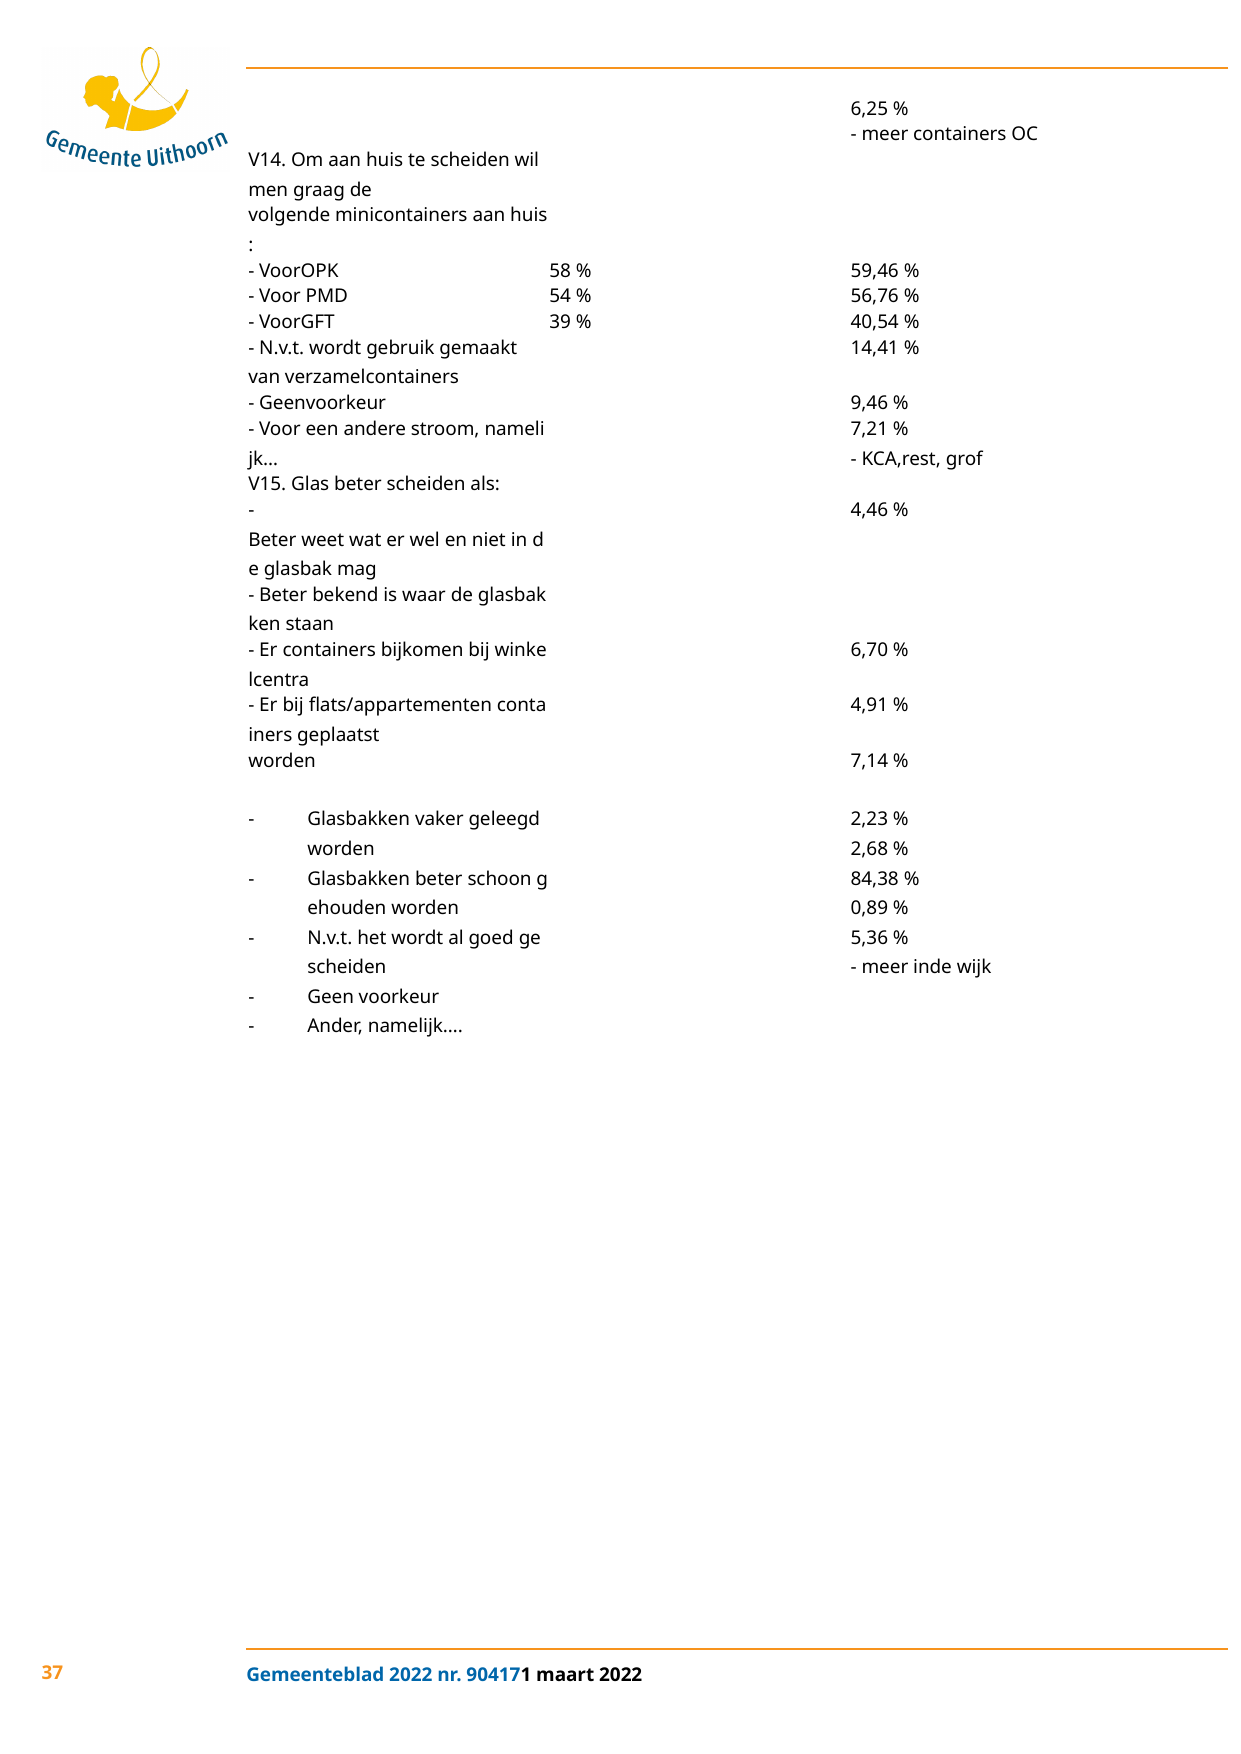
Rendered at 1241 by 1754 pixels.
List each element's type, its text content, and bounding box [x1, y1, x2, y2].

table_cell 14,41 % [850, 334, 1152, 389]
table_cell - Er bij flats/appartementen containers geplaatst [248, 692, 549, 747]
table_header Glasbakken vaker geleegd worden Glasbakken beter schoon gehouden worden N.v.t. het wordt al goed gescheiden Geen voorkeur Ander, namelijk…. [248, 806, 549, 1038]
table_cell volgende minicontainers aan huis: [248, 202, 549, 257]
table_cell [549, 95, 850, 146]
table_cell 7,14 % [850, 747, 1152, 773]
table_cell - N.v.t. wordt gebruik gemaakt van verzamelcontainers [248, 334, 549, 389]
table_cell V14. Om aan huis te scheiden wil men graag de [248, 146, 549, 202]
table_cell - meer containers OC [850, 121, 1152, 146]
table_cell - Voor PMD [248, 283, 549, 308]
table_cell V15. Glas beter scheiden als: [248, 470, 549, 496]
table_cell [549, 470, 850, 773]
table_cell - Voor een andere stroom, namelijk… [248, 415, 549, 470]
table_cell [850, 202, 1152, 257]
table_cell [850, 146, 1152, 202]
table_cell [549, 415, 850, 470]
table_cell 39 % [549, 308, 850, 334]
table_cell 4,91 % [850, 692, 1152, 747]
table_cell - Geenvoorkeur [248, 389, 549, 415]
table_cell - Beter bekend is waar de glasbakken staan [248, 581, 549, 636]
table_cell 6,25 % [850, 95, 1152, 121]
table_cell 40,54 % [850, 308, 1152, 334]
table_cell - VoorGFT [248, 308, 549, 334]
table_cell [850, 581, 1152, 636]
table_cell - VoorOPK [248, 257, 549, 283]
table_cell [248, 121, 549, 146]
table_cell [549, 202, 850, 257]
table_cell 6,70 % [850, 636, 1152, 692]
table_cell [850, 470, 1152, 496]
table_cell [549, 334, 850, 389]
table_cell 9,46 % [850, 389, 1152, 415]
table_cell [248, 95, 549, 121]
table_header 2,23 % 2,68 % 84,38 % 0,89 % 5,36 % - meer inde wijk [850, 806, 1152, 1038]
table_cell 59,46 % [850, 257, 1152, 283]
table_cell worden [248, 747, 549, 773]
table_header [549, 806, 850, 1038]
table_cell 54 % [549, 283, 850, 308]
table_cell 4,46 % [850, 496, 1152, 581]
table_cell - Beter weet wat er wel en niet in de glasbak mag [248, 496, 549, 581]
table_cell 58 % [549, 257, 850, 283]
table_cell - Er containers bijkomen bij winkelcentra [248, 636, 549, 692]
picture [41, 47, 231, 172]
table_cell [549, 146, 850, 202]
table_cell 7,21 % - KCA,rest, grof [850, 415, 1152, 470]
table_cell 56,76 % [850, 283, 1152, 308]
table_cell [549, 389, 850, 415]
